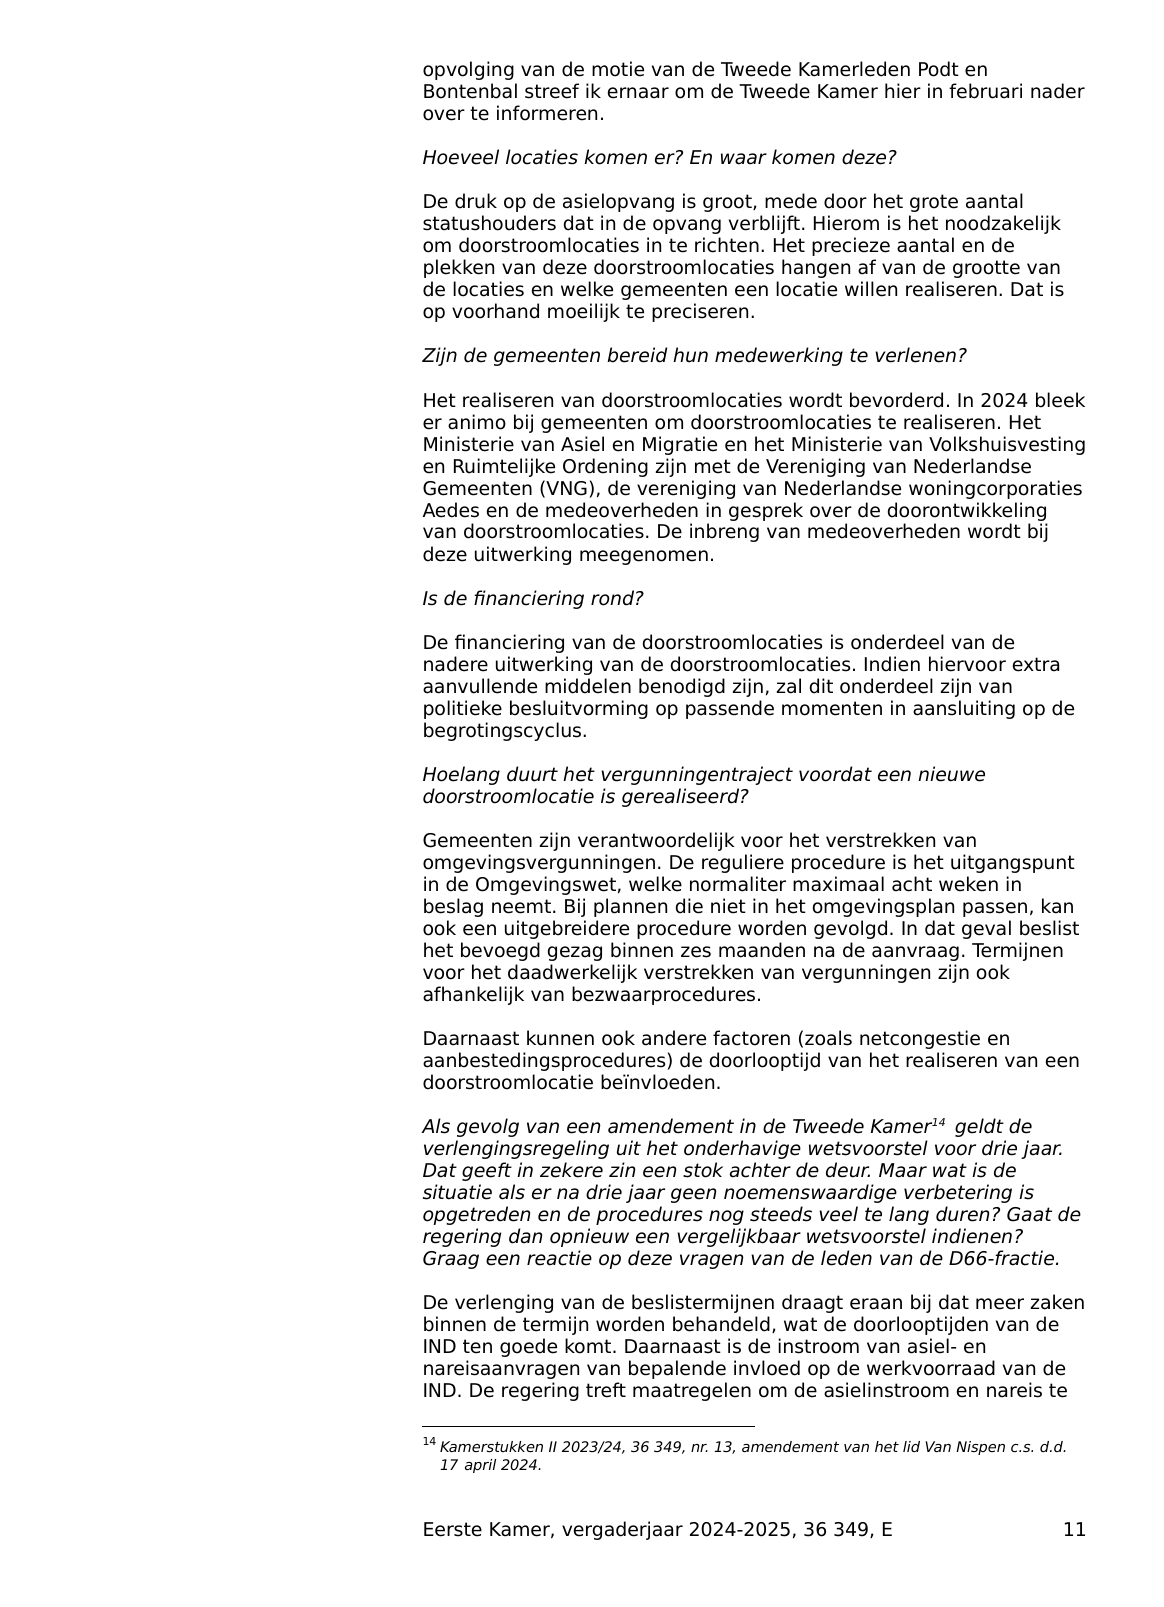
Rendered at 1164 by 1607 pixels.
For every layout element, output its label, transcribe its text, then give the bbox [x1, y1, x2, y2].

text Hoeveel locaties komen er? En waar komen deze? [422, 147, 1087, 169]
text Is de financiering rond? [422, 588, 1087, 609]
text De verlenging van de beslistermijnen draagt eraan bij dat meer zaken binnen de termijn worden behandeld, wat de doorlooptijden van de IND ten goede komt. Daarnaast is de instroom van asiel- en nareisaanvragen van bepalende invloed op de werkvoorraad van de IND. De regering treft maatregelen om de asielinstroom en nareis te [422, 1292, 1087, 1402]
text Het realiseren van doorstroomlocaties wordt bevorderd. In 2024 bleek er animo bij gemeenten om doorstroomlocaties te realiseren. Het Ministerie van Asiel en Migratie en het Ministerie van Volkshuisvesting en Ruimtelijke Ordening zijn met de Vereniging van Nederlandse Gemeenten (VNG), de vereniging van Nederlandse woningcorporaties Aedes en de medeoverheden in gesprek over de doorontwikkeling van doorstroomlocaties. De inbreng van medeoverheden wordt bij deze uitwerking meegenomen. [422, 389, 1087, 565]
text Hoelang duurt het vergunningentraject voordat een nieuwe doorstroomlocatie is gerealiseerd? [422, 764, 1087, 808]
text Als gevolg van een amendement in de Tweede Kamer geldt de verlengingsregeling uit het onderhavige wetsvoorstel voor drie jaar. Dat geeft in zekere zin een stok achter de deur. Maar wat is de situatie als er na drie jaar geen noemenswaardige verbetering is opgetreden en de procedures nog steeds veel te lang duren? Gaat de regering dan opnieuw een vergelijkbaar wetsvoorstel indienen? Graag een reactie op deze vragen van de leden van de D66-fractie. [422, 1116, 1087, 1270]
text opvolging van de motie van de Tweede Kamerleden Podt en Bontenbal streef ik ernaar om de Tweede Kamer hier in februari nader over te informeren. [422, 59, 1087, 125]
text De financiering van de doorstroomlocaties is onderdeel van de nadere uitwerking van de doorstroomlocaties. Indien hiervoor extra aanvullende middelen benodigd zijn, zal dit onderdeel zijn van politieke besluitvorming op passende momenten in aansluiting op de begrotingscyclus. [422, 632, 1087, 742]
text Gemeenten zijn verantwoordelijk voor het verstrekken van omgevingsvergunningen. De reguliere procedure is het uitgangspunt in de Omgevingswet, welke normaliter maximaal acht weken in beslag neemt. Bij plannen die niet in het omgevingsplan passen, kan ook een uitgebreidere procedure worden gevolgd. In dat geval beslist het bevoegd gezag binnen zes maanden na de aanvraag. Termijnen voor het daadwerkelijk verstrekken van vergunningen zijn ook afhankelijk van bezwaarprocedures. [422, 830, 1087, 1006]
text Daarnaast kunnen ook andere factoren (zoals netcongestie en aanbestedingsprocedures) de doorlooptijd van het realiseren van een doorstroomlocatie beïnvloeden. [422, 1028, 1087, 1094]
text Zijn de gemeenten bereid hun medewerking te verlenen? [422, 345, 1087, 367]
text Kamerstukken II 2023/24, 36 349, nr. 13, amendement van het lid Van Nispen c.s. d.d. 17 april 2024. [422, 1435, 1087, 1474]
text De druk op de asielopvang is groot, mede door het grote aantal statushouders dat in de opvang verblijft. Hierom is het noodzakelijk om doorstroomlocaties in te richten. Het precieze aantal en de plekken van deze doorstroomlocaties hangen af van de grootte van de locaties en welke gemeenten een locatie willen realiseren. Dat is op voorhand moeilijk te preciseren. [422, 191, 1087, 323]
